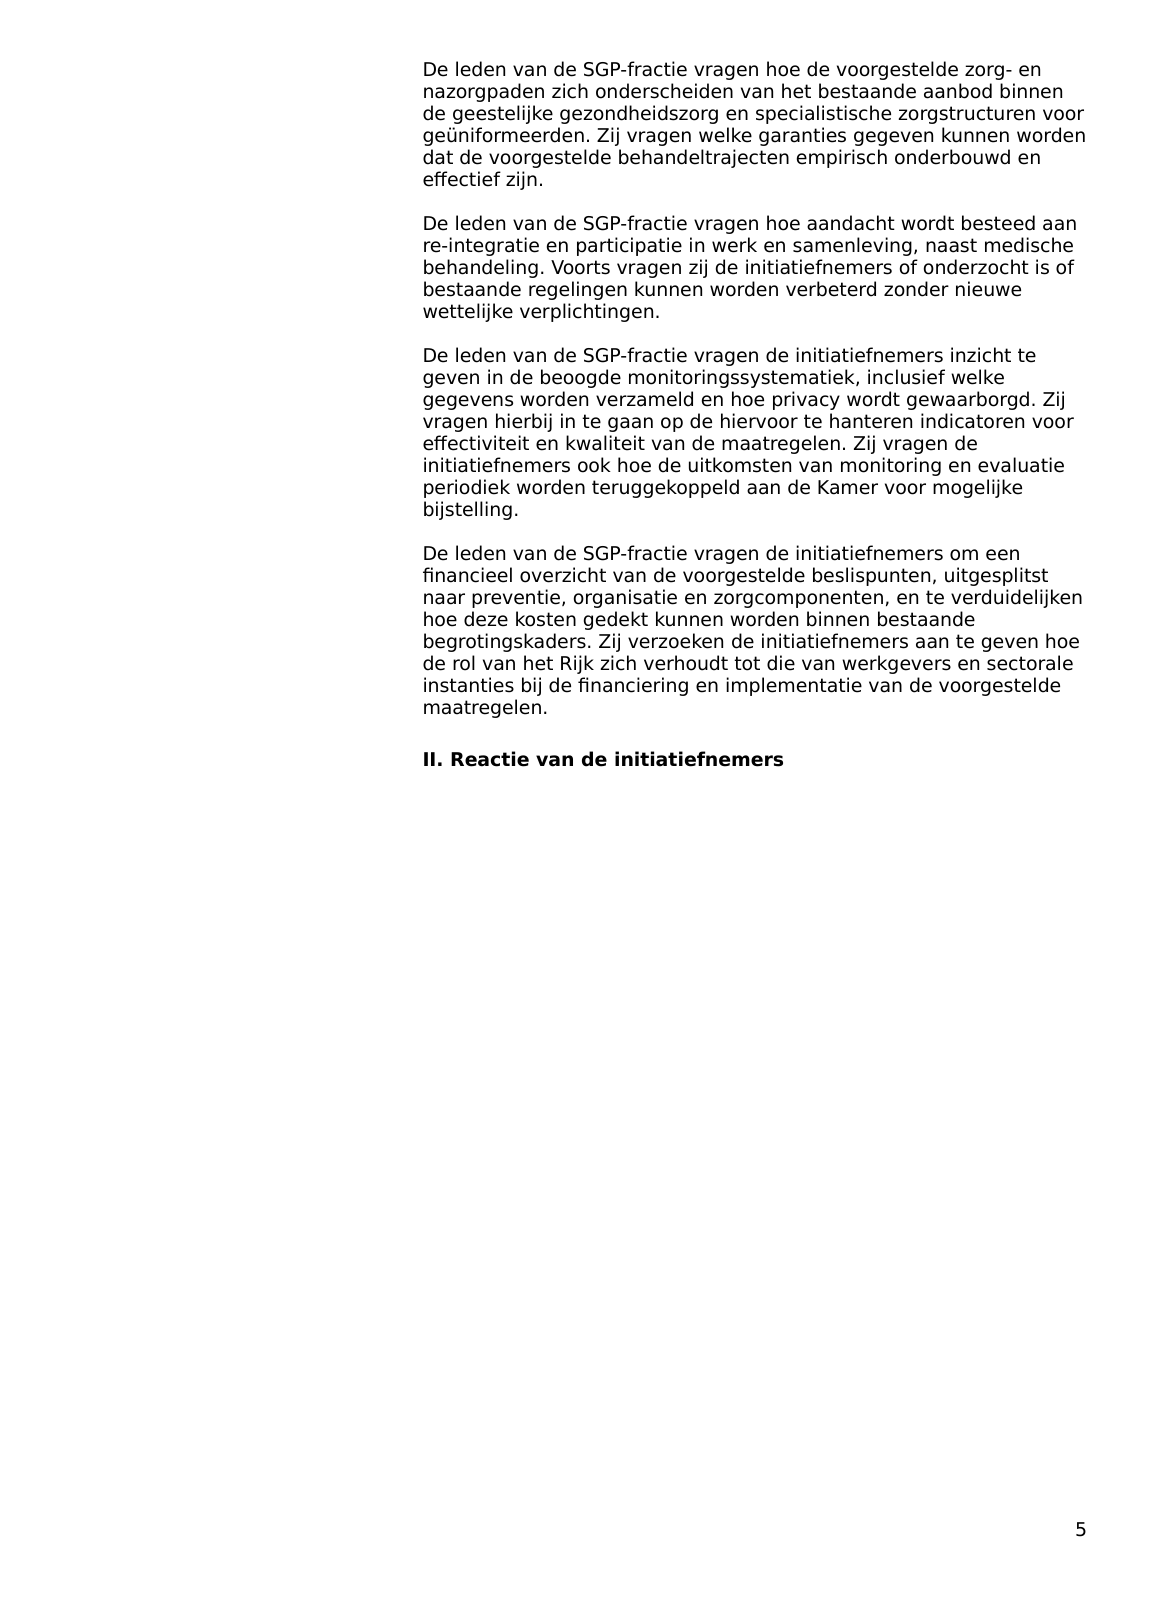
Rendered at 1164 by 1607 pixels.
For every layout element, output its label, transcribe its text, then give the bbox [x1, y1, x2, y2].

text De leden van de SGP-fractie vragen hoe de voorgestelde zorg- en nazorgpaden zich onderscheiden van het bestaande aanbod binnen de geestelijke gezondheidszorg en specialistische zorgstructuren voor geüniformeerden. Zij vragen welke garanties gegeven kunnen worden dat de voorgestelde behandeltrajecten empirisch onderbouwd en effectief zijn. [422, 59, 1087, 191]
text De leden van de SGP-fractie vragen de initiatiefnemers om een financieel overzicht van de voorgestelde beslispunten, uitgesplitst naar preventie, organisatie en zorgcomponenten, en te verduidelijken hoe deze kosten gedekt kunnen worden binnen bestaande begrotingskaders. Zij verzoeken de initiatiefnemers aan te geven hoe de rol van het Rijk zich verhoudt tot die van werkgevers en sectorale instanties bij de financiering en implementatie van de voorgestelde maatregelen. [422, 543, 1087, 719]
subtitle II. Reactie van de initiatiefnemers [422, 749, 1087, 771]
text De leden van de SGP-fractie vragen hoe aandacht wordt besteed aan re-integratie en participatie in werk en samenleving, naast medische behandeling. Voorts vragen zij de initiatiefnemers of onderzocht is of bestaande regelingen kunnen worden verbeterd zonder nieuwe wettelijke verplichtingen. [422, 213, 1087, 323]
text De leden van de SGP-fractie vragen de initiatiefnemers inzicht te geven in de beoogde monitoringssystematiek, inclusief welke gegevens worden verzameld en hoe privacy wordt gewaarborgd. Zij vragen hierbij in te gaan op de hiervoor te hanteren indicatoren voor effectiviteit en kwaliteit van de maatregelen. Zij vragen de initiatiefnemers ook hoe de uitkomsten van monitoring en evaluatie periodiek worden teruggekoppeld aan de Kamer voor mogelijke bijstelling. [422, 345, 1087, 521]
